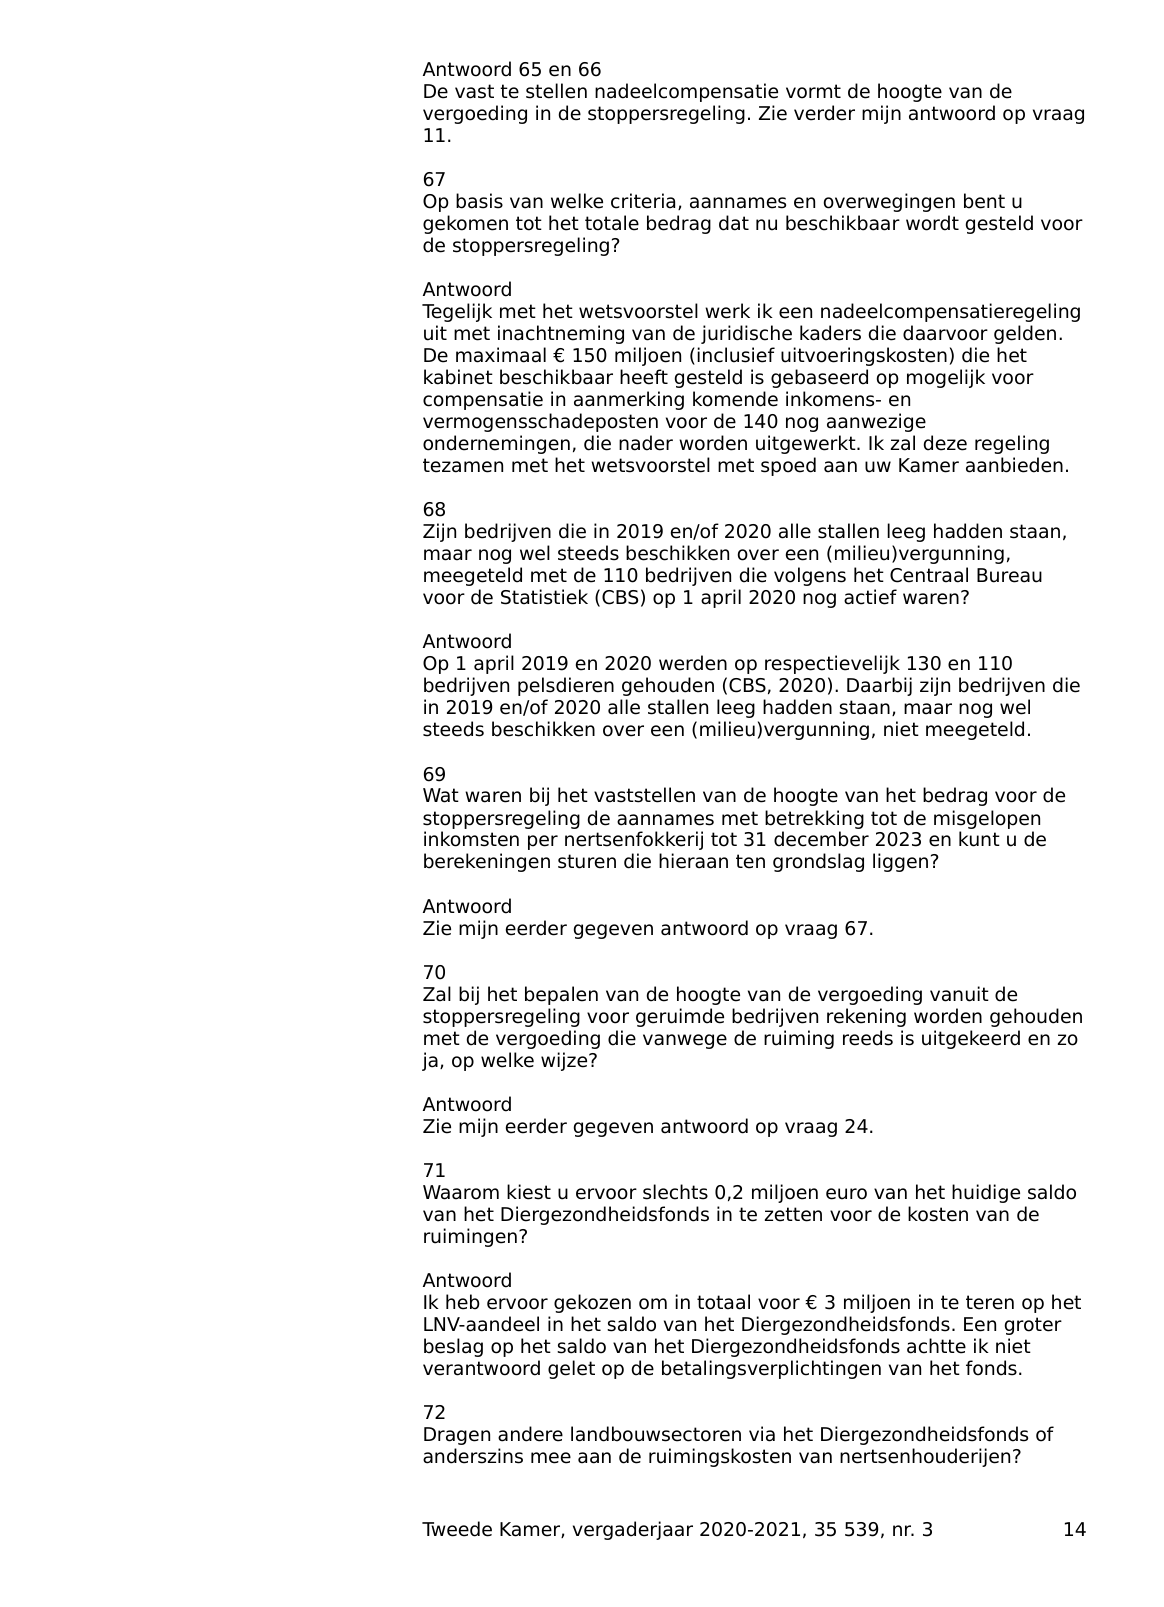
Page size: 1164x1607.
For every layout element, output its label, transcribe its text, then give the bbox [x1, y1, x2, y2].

text Wat waren bij het vaststellen van de hoogte van het bedrag voor de stoppersregeling de aannames met betrekking tot de misgelopen inkomsten per nertsenfokkerij tot 31 december 2023 en kunt u de berekeningen sturen die hieraan ten grondslag liggen? [422, 785, 1087, 873]
text Zie mijn eerder gegeven antwoord op vraag 67. [422, 917, 1087, 939]
text 68 [422, 499, 1087, 521]
text 71 [422, 1160, 1087, 1182]
text 70 [422, 962, 1087, 984]
text Antwoord [422, 1094, 1087, 1116]
text Ik heb ervoor gekozen om in totaal voor € 3 miljoen in te teren op het LNV-aandeel in het saldo van het Diergezondheidsfonds. Een groter beslag op het saldo van het Diergezondheidsfonds achtte ik niet verantwoord gelet op de betalingsverplichtingen van het fonds. [422, 1292, 1087, 1380]
text Antwoord [422, 279, 1087, 301]
text Antwoord [422, 631, 1087, 653]
text Antwoord [422, 896, 1087, 917]
text Antwoord [422, 1270, 1087, 1292]
text 67 [422, 169, 1087, 191]
text Op basis van welke criteria, aannames en overwegingen bent u gekomen tot het totale bedrag dat nu beschikbaar wordt gesteld voor de stoppersregeling? [422, 191, 1087, 257]
text Waarom kiest u ervoor slechts 0,2 miljoen euro van het huidige saldo van het Diergezondheidsfonds in te zetten voor de kosten van de ruimingen? [422, 1182, 1087, 1248]
text Tegelijk met het wetsvoorstel werk ik een nadeelcompensatieregeling uit met inachtneming van de juridische kaders die daarvoor gelden. De maximaal € 150 miljoen (inclusief uitvoeringskosten) die het kabinet beschikbaar heeft gesteld is gebaseerd op mogelijk voor compensatie in aanmerking komende inkomens- en vermogensschadeposten voor de 140 nog aanwezige ondernemingen, die nader worden uitgewerkt. Ik zal deze regeling tezamen met het wetsvoorstel met spoed aan uw Kamer aanbieden. [422, 301, 1087, 477]
text 69 [422, 763, 1087, 785]
text De vast te stellen nadeelcompensatie vormt de hoogte van de vergoeding in de stoppersregeling. Zie verder mijn antwoord op vraag 11. [422, 81, 1087, 147]
text Antwoord 65 en 66 [422, 59, 1087, 81]
text 72 [422, 1402, 1087, 1424]
text Dragen andere landbouwsectoren via het Diergezondheidsfonds of anderszins mee aan de ruimingskosten van nertsenhouderijen? [422, 1424, 1087, 1468]
text Zal bij het bepalen van de hoogte van de vergoeding vanuit de stoppersregeling voor geruimde bedrijven rekening worden gehouden met de vergoeding die vanwege de ruiming reeds is uitgekeerd en zo ja, op welke wijze? [422, 984, 1087, 1072]
text Zie mijn eerder gegeven antwoord op vraag 24. [422, 1116, 1087, 1138]
text Zijn bedrijven die in 2019 en/of 2020 alle stallen leeg hadden staan, maar nog wel steeds beschikken over een (milieu)vergunning, meegeteld met de 110 bedrijven die volgens het Centraal Bureau voor de Statistiek (CBS) op 1 april 2020 nog actief waren? [422, 521, 1087, 609]
text Op 1 april 2019 en 2020 werden op respectievelijk 130 en 110 bedrijven pelsdieren gehouden (CBS, 2020). Daarbij zijn bedrijven die in 2019 en/of 2020 alle stallen leeg hadden staan, maar nog wel steeds beschikken over een (milieu)vergunning, niet meegeteld. [422, 653, 1087, 741]
